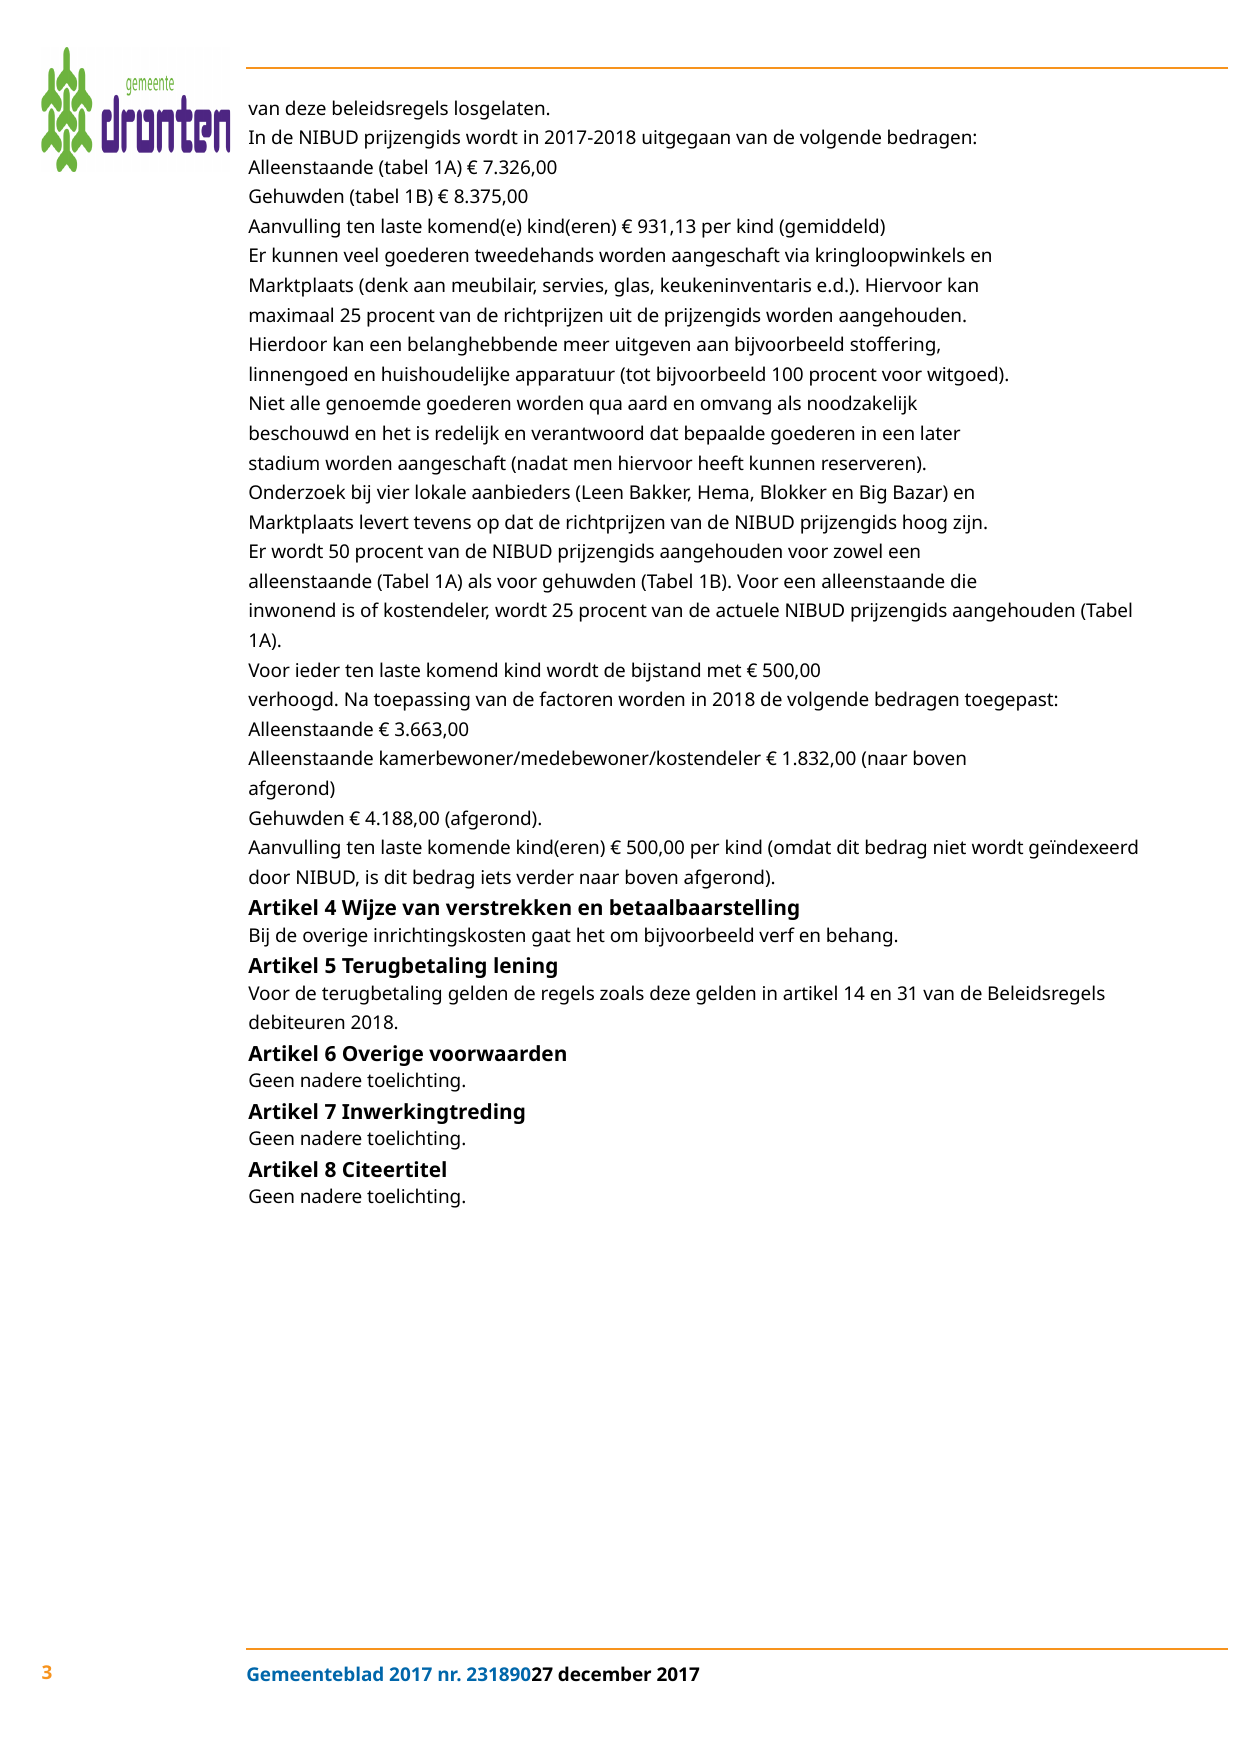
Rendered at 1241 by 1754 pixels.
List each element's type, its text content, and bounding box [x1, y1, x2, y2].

text Hierdoor kan een belanghebbende meer uitgeven aan bijvoorbeeld stoffering, [248, 331, 1152, 357]
text Geen nadere toelichting. [248, 1126, 1152, 1151]
text inwonend is of kostendeler, wordt 25 procent van de actuele NIBUD prijzengids aangehouden (Tabel 1A). [248, 598, 1152, 653]
text Bij de overige inrichtingskosten gaat het om bijvoorbeeld verf en behang. [248, 922, 1152, 948]
text Alleenstaande € 3.663,00 [248, 716, 1152, 742]
text Aanvulling ten laste komende kind(eren) € 500,00 per kind (omdat dit bedrag niet wordt geïndexeerd door NIBUD, is dit bedrag iets verder naar boven afgerond). [248, 834, 1152, 890]
text Geen nadere toelichting. [248, 1068, 1152, 1093]
text Er wordt 50 procent van de NIBUD prijzengids aangehouden voor zowel een [248, 538, 1152, 564]
text Artikel 6 Overige voorwaarden [248, 1039, 1152, 1068]
text Artikel 4 Wijze van verstrekken en betaalbaarstelling [248, 893, 1152, 922]
text Gehuwden (tabel 1B) € 8.375,00 [248, 183, 1152, 209]
text alleenstaande (Tabel 1A) als voor gehuwden (Tabel 1B). Voor een alleenstaande die [248, 568, 1152, 594]
text linnengoed en huishoudelijke apparatuur (tot bijvoorbeeld 100 procent voor witgoed). [248, 361, 1152, 387]
text Gehuwden € 4.188,00 (afgerond). [248, 805, 1152, 831]
text Aanvulling ten laste komend(e) kind(eren) € 931,13 per kind (gemiddeld) [248, 213, 1152, 239]
text Er kunnen veel goederen tweedehands worden aangeschaft via kringloopwinkels en [248, 243, 1152, 268]
text Artikel 5 Terugbetaling lening [248, 952, 1152, 980]
text afgerond) [248, 775, 1152, 801]
text Voor de terugbetaling gelden de regels zoals deze gelden in artikel 14 en 31 van de Beleidsregels debiteuren 2018. [248, 980, 1152, 1035]
text maximaal 25 procent van de richtprijzen uit de prijzengids worden aangehouden. [248, 302, 1152, 328]
text stadium worden aangeschaft (nadat men hiervoor heeft kunnen reserveren). [248, 450, 1152, 476]
text Artikel 8 Citeertitel [248, 1155, 1152, 1184]
text beschouwd en het is redelijk en verantwoord dat bepaalde goederen in een later [248, 420, 1152, 446]
text Geen nadere toelichting. [248, 1184, 1152, 1209]
text Marktplaats levert tevens op dat de richtprijzen van de NIBUD prijzengids hoog zijn. [248, 509, 1152, 535]
text verhoogd. Na toepassing van de factoren worden in 2018 de volgende bedragen toegepast: [248, 686, 1152, 712]
text Alleenstaande kamerbewoner/medebewoner/kostendeler € 1.832,00 (naar boven [248, 746, 1152, 771]
text Marktplaats (denk aan meubilair, servies, glas, keukeninventaris e.d.). Hiervoor kan [248, 272, 1152, 298]
text In de NIBUD prijzengids wordt in 2017-2018 uitgegaan van de volgende bedragen: [248, 124, 1152, 150]
text van deze beleidsregels losgelaten. [248, 95, 1152, 121]
text Onderzoek bij vier lokale aanbieders (Leen Bakker, Hema, Blokker en Big Bazar) en [248, 479, 1152, 505]
text Artikel 7 Inwerkingtreding [248, 1097, 1152, 1126]
text Voor ieder ten laste komend kind wordt de bijstand met € 500,00 [248, 657, 1152, 683]
picture [41, 47, 231, 172]
text Niet alle genoemde goederen worden qua aard en omvang als noodzakelijk [248, 391, 1152, 416]
text Alleenstaande (tabel 1A) € 7.326,00 [248, 154, 1152, 180]
